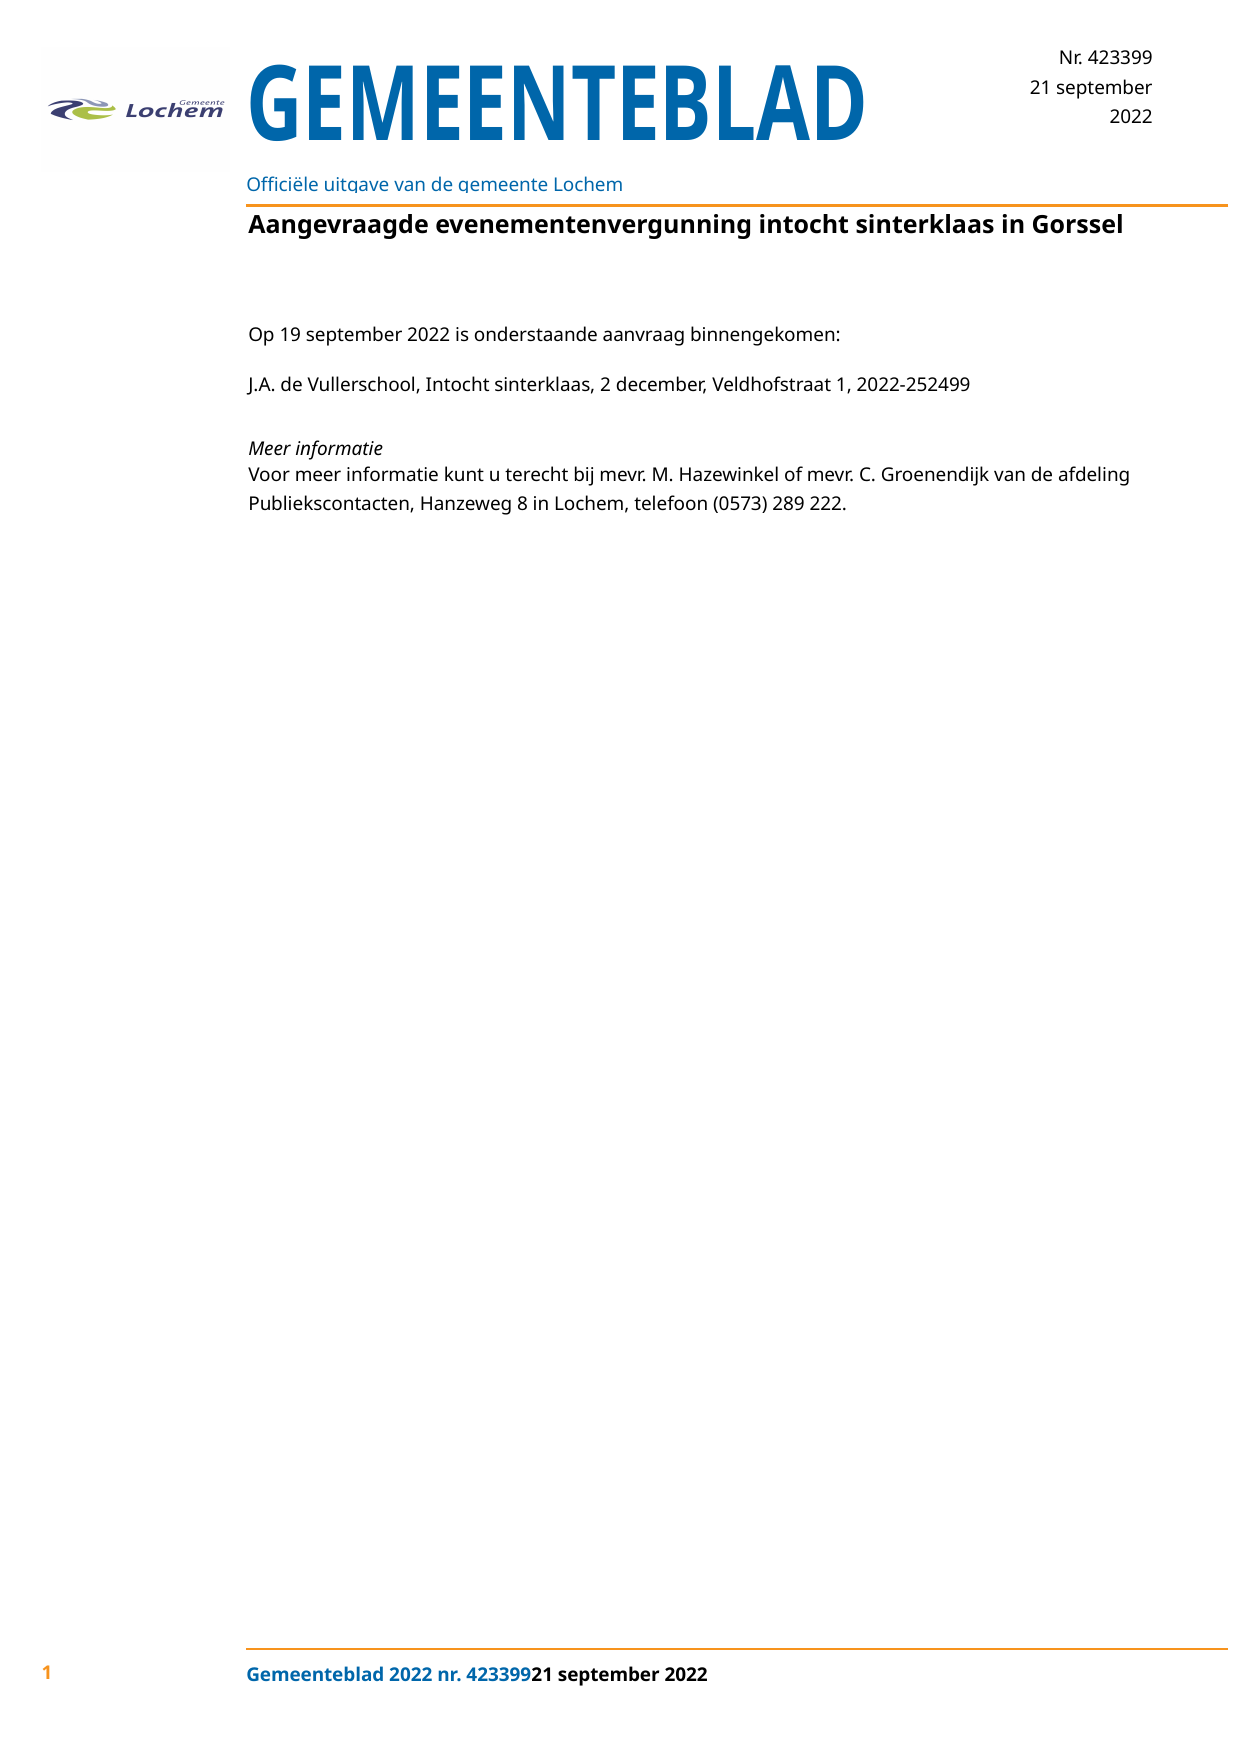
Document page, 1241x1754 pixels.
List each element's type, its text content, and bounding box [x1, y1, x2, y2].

text Op 19 september 2022 is onderstaande aanvraag binnengekomen: [248, 321, 1152, 346]
picture [41, 47, 231, 172]
text Voor meer informatie kunt u terecht bij mevr. M. Hazewinkel of mevr. C. Groenendijk van de afdeling Publiekscontacten, Hanzeweg 8 in Lochem, telefoon (0573) 289 222. [248, 461, 1152, 516]
text Aangevraagde evenementenvergunning intocht sinterklaas in Gorssel [248, 207, 1152, 241]
text Meer informatie [248, 435, 1152, 461]
text J.A. de Vullerschool, Intocht sinterklaas, 2 december, Veldhofstraat 1, 2022-252499 [248, 371, 1152, 397]
